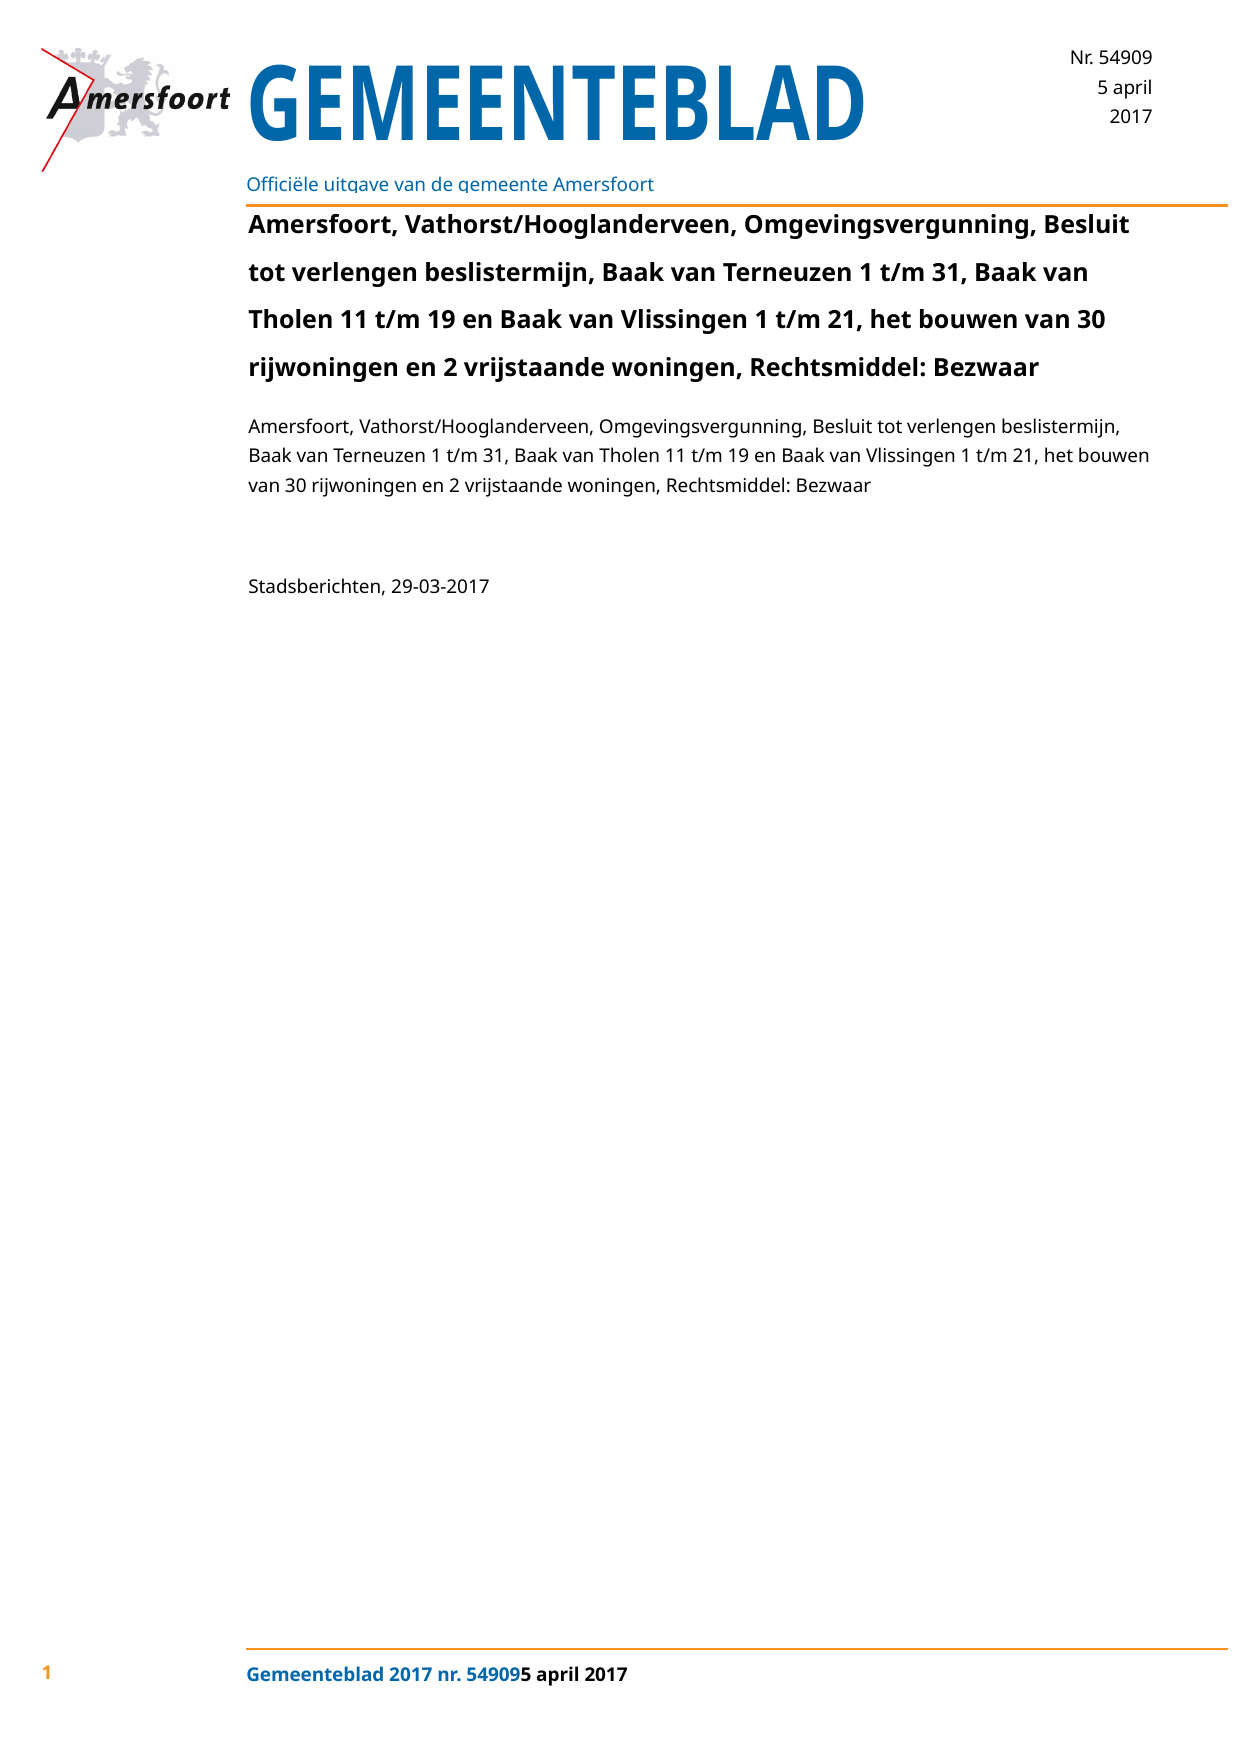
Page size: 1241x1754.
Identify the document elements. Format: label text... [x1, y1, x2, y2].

picture [41, 47, 231, 172]
text Amersfoort, Vathorst/Hooglanderveen, Omgevingsvergunning, Besluit tot verlengen beslistermijn, Baak van Terneuzen 1 t/m 31, Baak van Tholen 11 t/m 19 en Baak van Vlissingen 1 t/m 21, het bouwen van 30 rijwoningen en 2 vrijstaande woningen, Rechtsmiddel: Bezwaar [248, 413, 1152, 498]
text Amersfoort, Vathorst/Hooglanderveen, Omgevingsvergunning, Besluit tot verlengen beslistermijn, Baak van Terneuzen 1 t/m 31, Baak van Tholen 11 t/m 19 en Baak van Vlissingen 1 t/m 21, het bouwen van 30 rijwoningen en 2 vrijstaande woningen, Rechtsmiddel: Bezwaar [248, 207, 1152, 384]
text Stadsberichten, 29-03-2017 [248, 573, 1152, 599]
